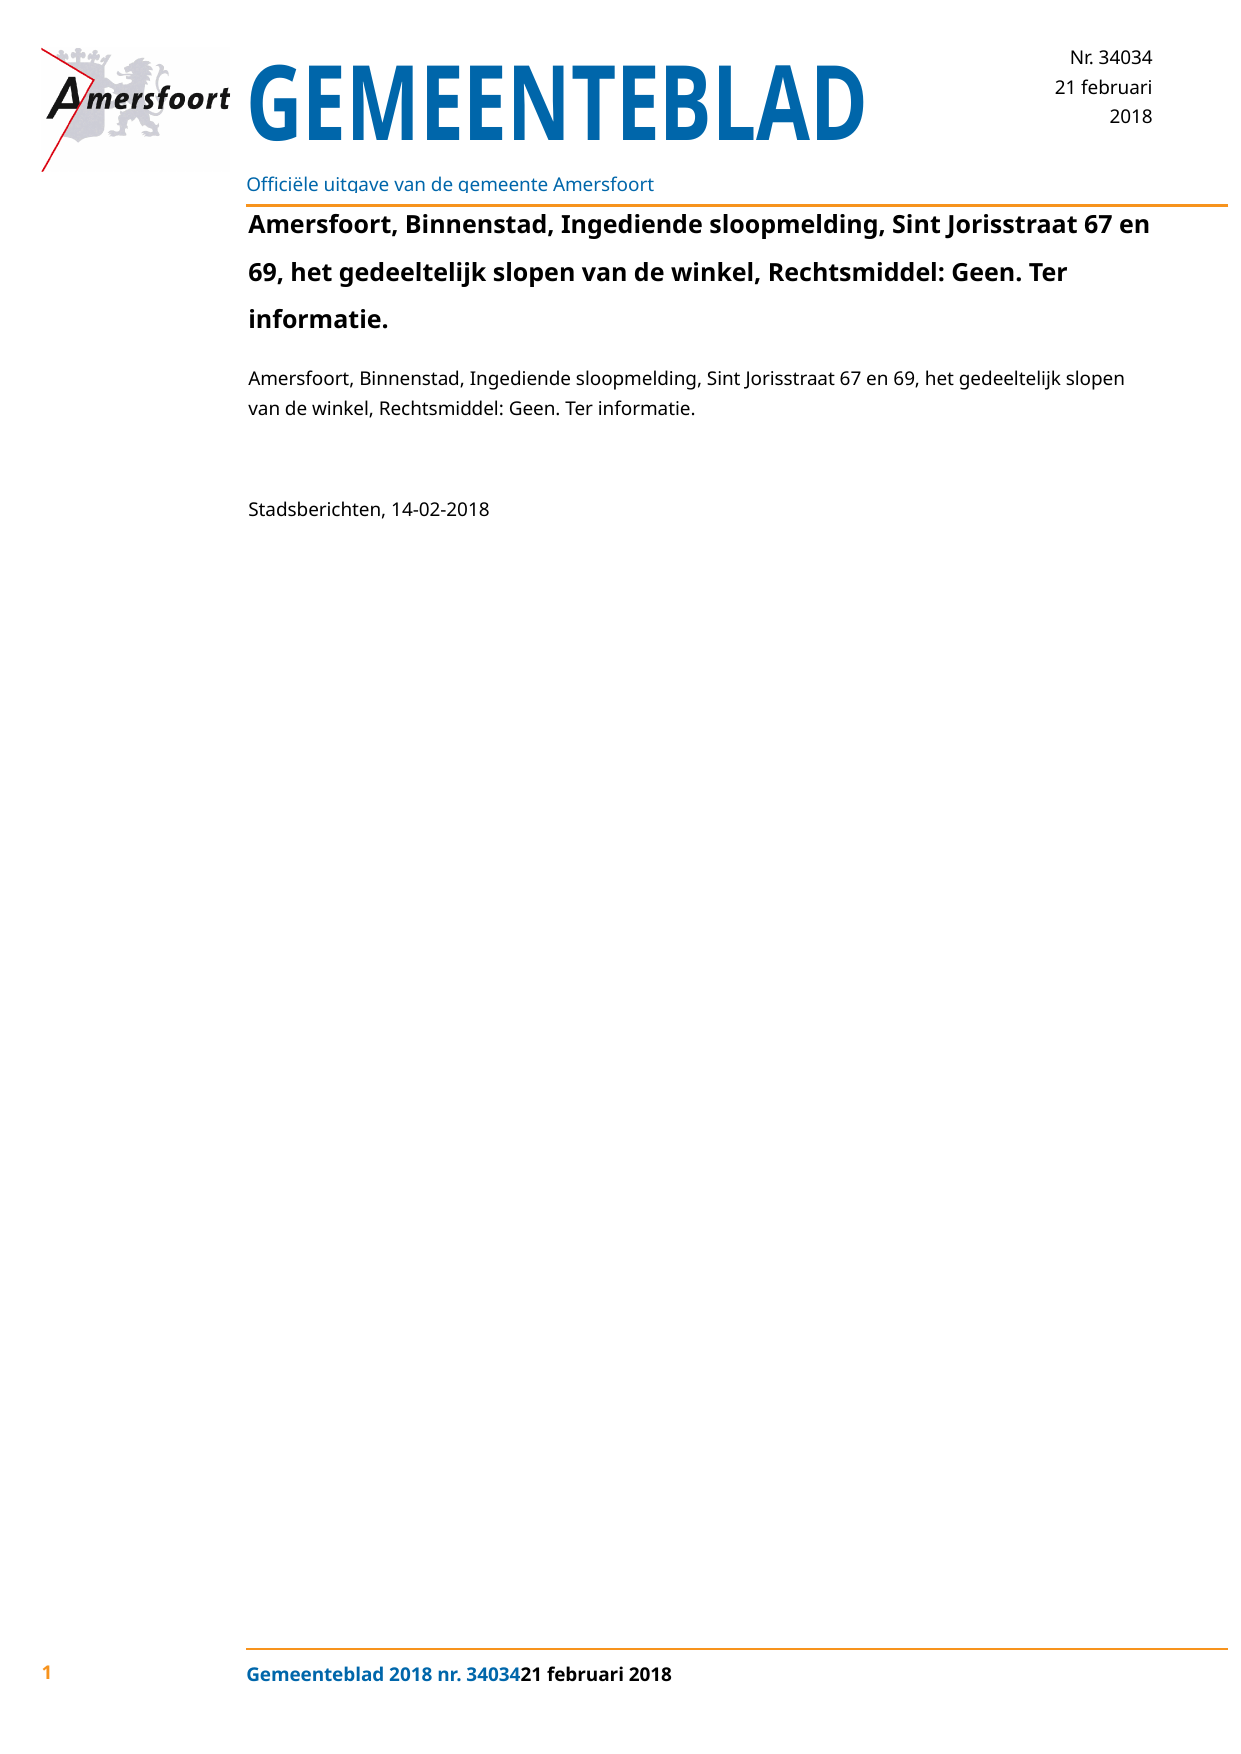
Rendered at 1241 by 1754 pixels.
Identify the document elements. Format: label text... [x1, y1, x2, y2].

picture [41, 47, 231, 172]
text Amersfoort, Binnenstad, Ingediende sloopmelding, Sint Jorisstraat 67 en 69, het gedeeltelijk slopen van de winkel, Rechtsmiddel: Geen. Ter informatie. [248, 366, 1152, 421]
text Amersfoort, Binnenstad, Ingediende sloopmelding, Sint Jorisstraat 67 en 69, het gedeeltelijk slopen van de winkel, Rechtsmiddel: Geen. Ter informatie. [248, 207, 1152, 336]
text Stadsberichten, 14-02-2018 [248, 496, 1152, 522]
